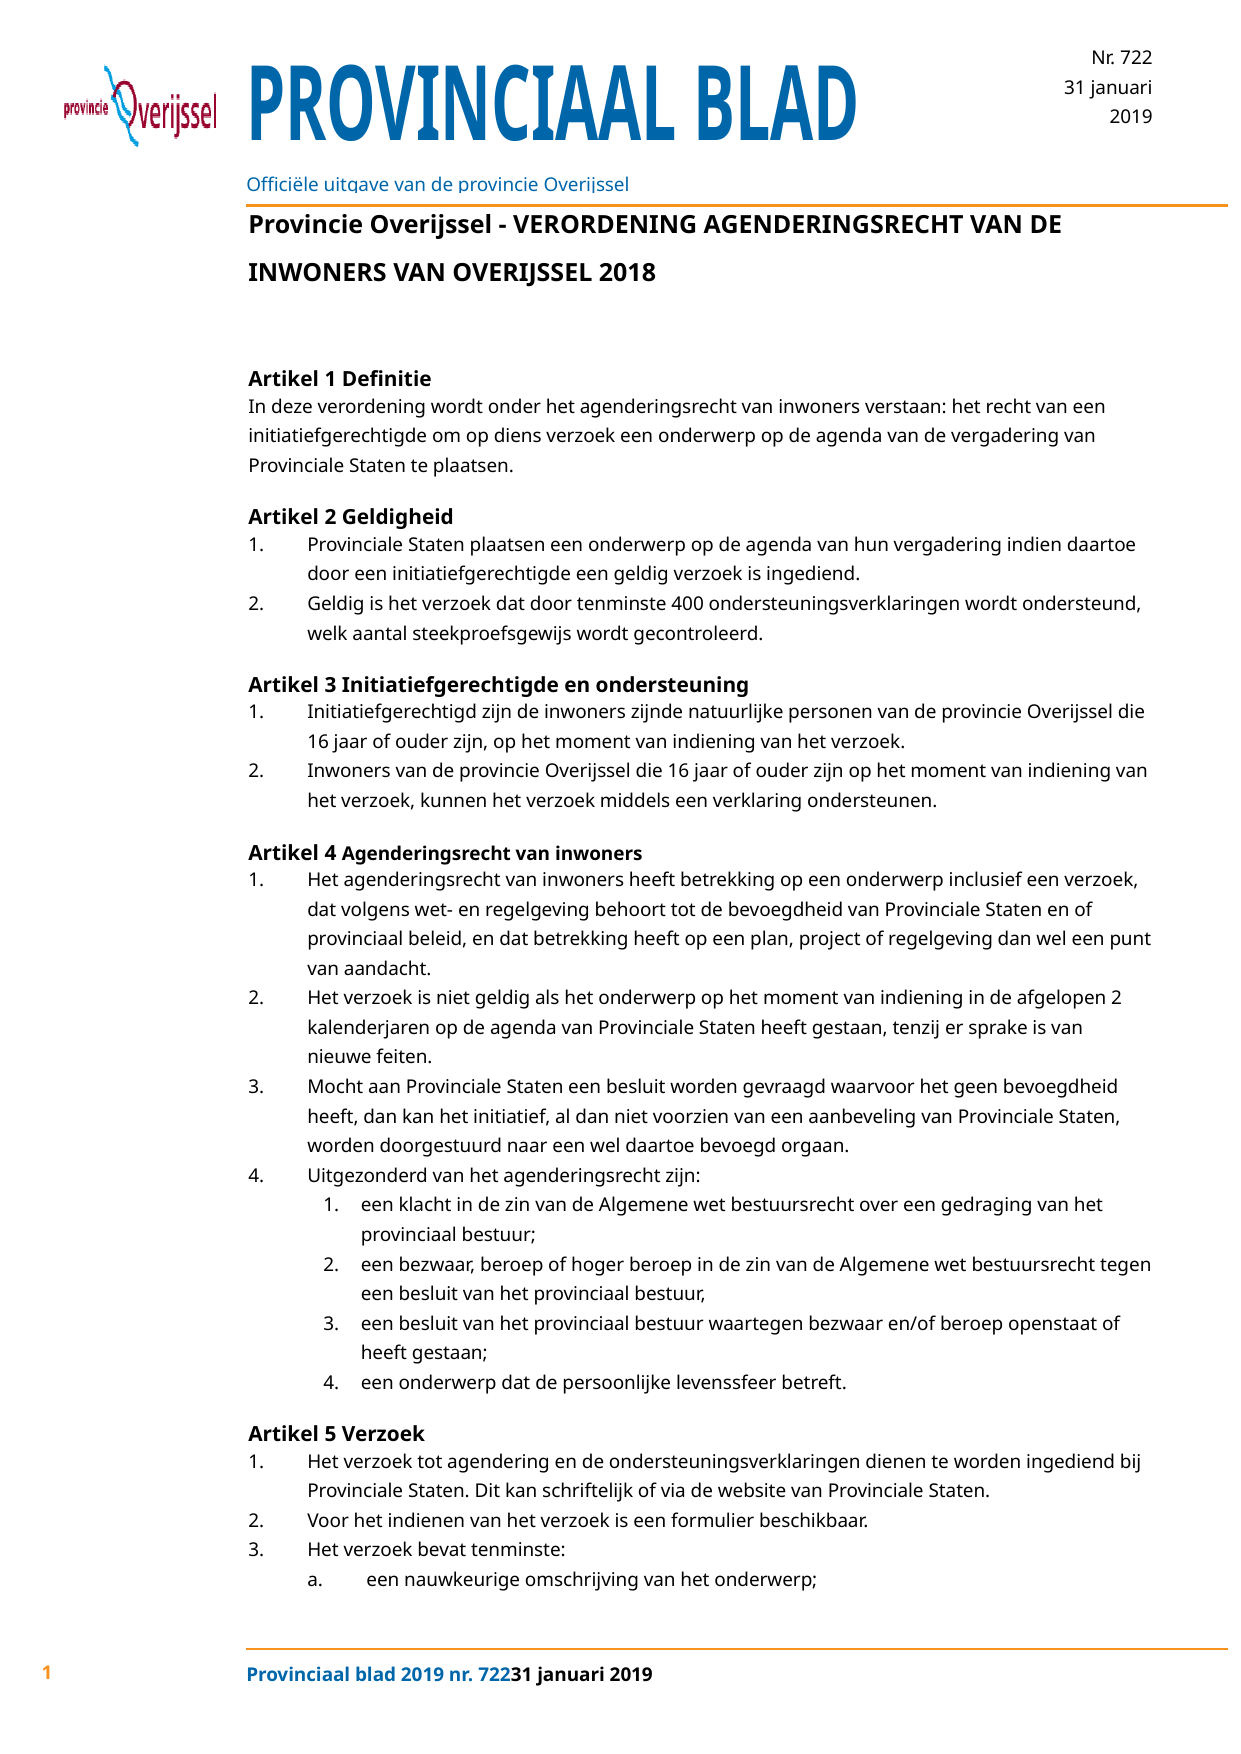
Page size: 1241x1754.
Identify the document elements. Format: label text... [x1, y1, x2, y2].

text Artikel 1 Definitie [248, 364, 1152, 393]
list een besluit van het provinciaal bestuur waartegen bezwaar en/of beroep openstaat of heeft gestaan; [323, 1310, 1152, 1365]
text In deze verordening wordt onder het agenderingsrecht van inwoners verstaan: het recht van een initiatiefgerechtigde om op diens verzoek een onderwerp op de agenda van de vergadering van Provinciale Staten te plaatsen. [248, 393, 1152, 478]
list Het verzoek bevat tenminste: [248, 1537, 1152, 1562]
text Artikel 2 Geldigheid [248, 502, 1152, 531]
list Provinciale Staten plaatsen een onderwerp op de agenda van hun vergadering indien daartoe door een initiatiefgerechtigde een geldig verzoek is ingediend. [248, 531, 1152, 586]
list Mocht aan Provinciale Staten een besluit worden gevraagd waarvoor het geen bevoegdheid heeft, dan kan het initiatief, al dan niet voorzien van een aanbeveling van Provinciale Staten, worden doorgestuurd naar een wel daartoe bevoegd orgaan. [248, 1073, 1152, 1158]
list een onderwerp dat de persoonlijke levenssfeer betreft. [323, 1369, 1152, 1395]
text Provincie Overijssel - VERORDENING AGENDERINGSRECHT VAN DE INWONERS VAN OVERIJSSEL 2018 [248, 207, 1152, 288]
list Inwoners van de provincie Overijssel die 16 jaar of ouder zijn op het moment van indiening van het verzoek, kunnen het verzoek middels een verklaring ondersteunen. [248, 758, 1152, 813]
list Initiatiefgerechtigd zijn de inwoners zijnde natuurlijke personen van de provincie Overijssel die 16 jaar of ouder zijn, op het moment van indiening van het verzoek. [248, 698, 1152, 754]
list Het agenderingsrecht van inwoners heeft betrekking op een onderwerp inclusief een verzoek, dat volgens wet- en regelgeving behoort tot de bevoegdheid van Provinciale Staten en of provinciaal beleid, en dat betrekking heeft op een plan, project of regelgeving dan wel een punt van aandacht. [248, 866, 1152, 981]
text Artikel 5 Verzoek [248, 1419, 1152, 1448]
list een klacht in de zin van de Algemene wet bestuursrecht over een gedraging van het provinciaal bestuur; [323, 1192, 1152, 1247]
text Artikel 4 Agenderingsrecht van inwoners [248, 838, 1152, 866]
list een bezwaar, beroep of hoger beroep in de zin van de Algemene wet bestuursrecht tegen een besluit van het provinciaal bestuur, [323, 1251, 1152, 1306]
list Het verzoek tot agendering en de ondersteuningsverklaringen dienen te worden ingediend bij Provinciale Staten. Dit kan schriftelijk of via de website van Provinciale Staten. [248, 1448, 1152, 1503]
list een nauwkeurige omschrijving van het onderwerp; [307, 1566, 1152, 1592]
list Voor het indienen van het verzoek is een formulier beschikbaar. [248, 1507, 1152, 1533]
list Het verzoek is niet geldig als het onderwerp op het moment van indiening in de afgelopen 2 kalenderjaren op de agenda van Provinciale Staten heeft gestaan, tenzij er sprake is van nieuwe feiten. [248, 984, 1152, 1069]
list Uitgezonderd van het agenderingsrecht zijn: [248, 1162, 1152, 1188]
list Geldig is het verzoek dat door tenminste 400 ondersteuningsverklaringen wordt ondersteund, welk aantal steekproefsgewijs wordt gecontroleerd. [248, 590, 1152, 645]
text Artikel 3 Initiatiefgerechtigde en ondersteuning [248, 670, 1152, 698]
picture [41, 47, 231, 172]
